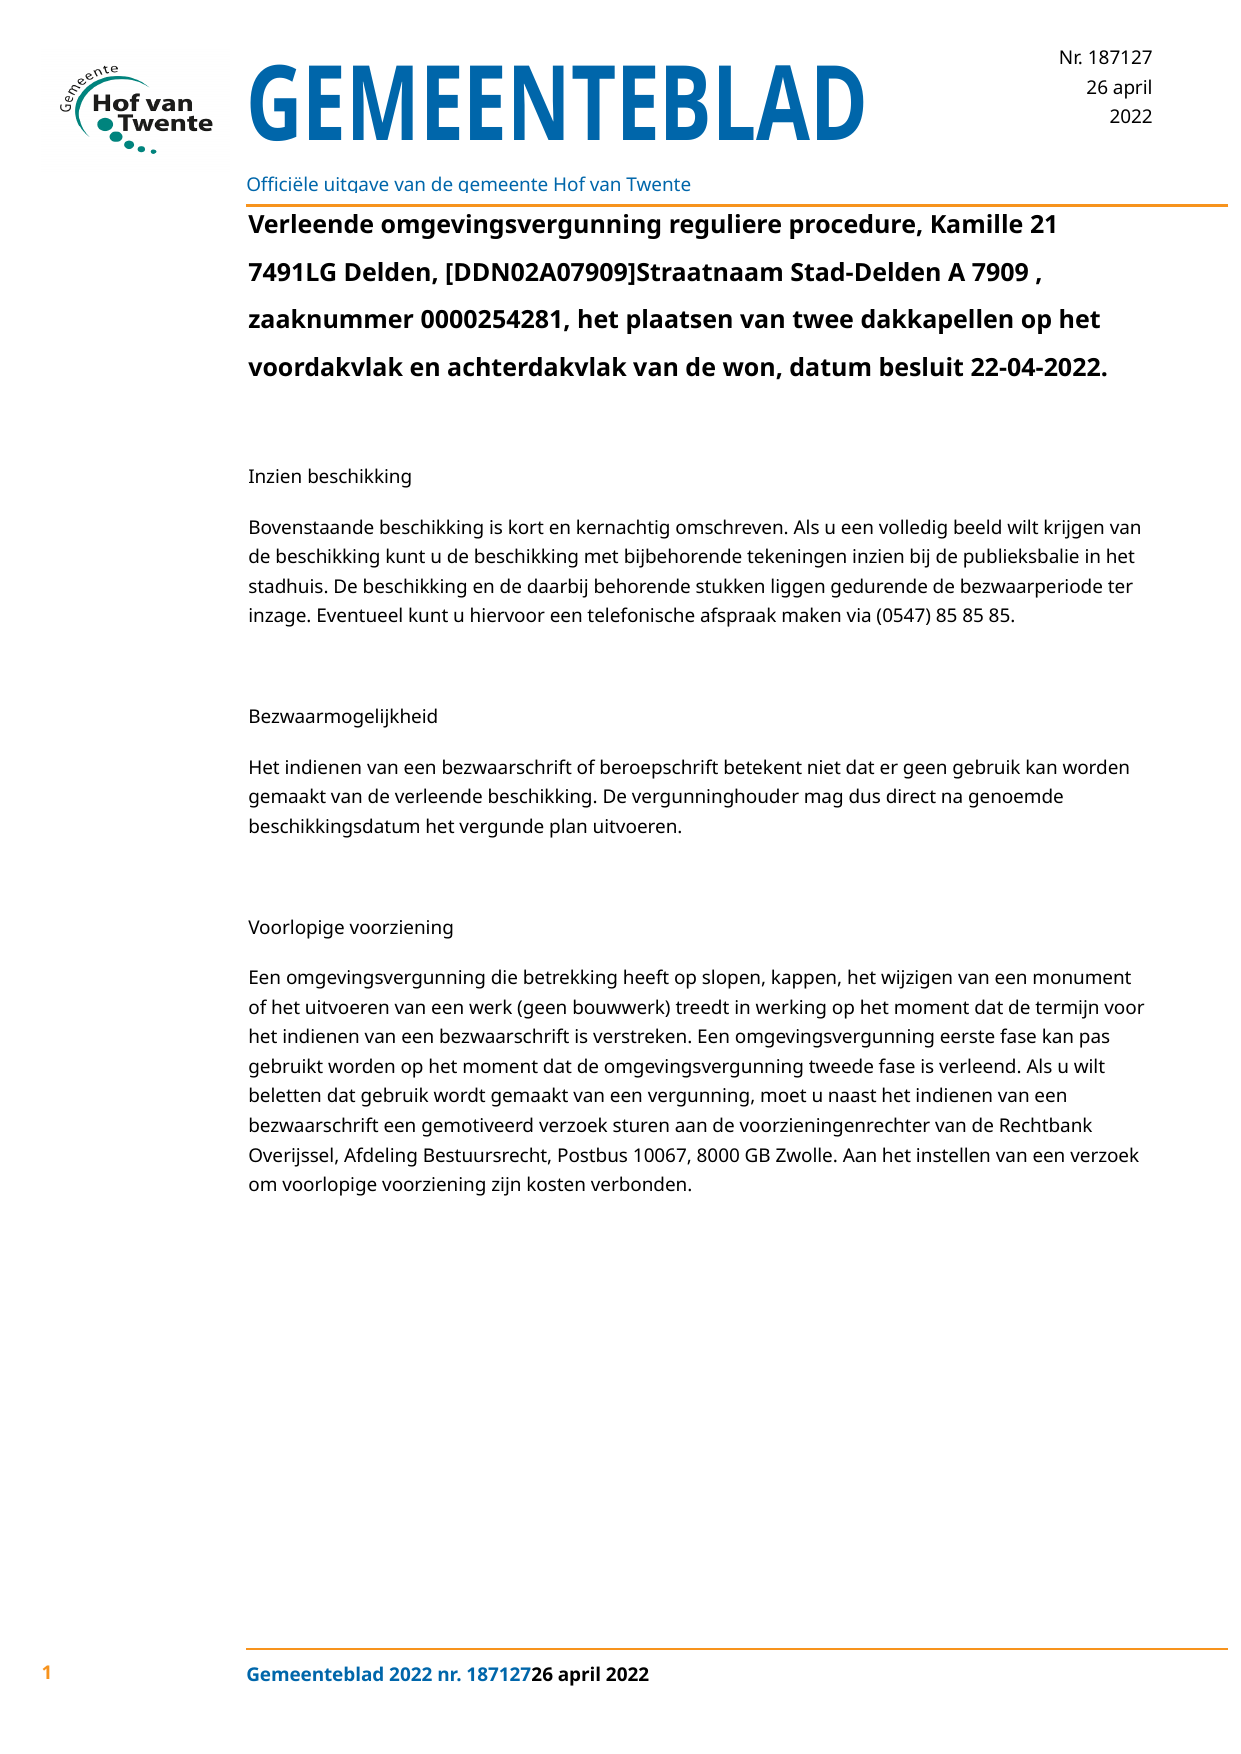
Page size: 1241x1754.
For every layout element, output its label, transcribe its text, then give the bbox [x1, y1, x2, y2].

text Het indienen van een bezwaarschrift of beroepschrift betekent niet dat er geen gebruik kan worden gemaakt van de verleende beschikking. De vergunninghouder mag dus direct na genoemde beschikkingsdatum het vergunde plan uitvoeren. [248, 754, 1152, 839]
picture [41, 47, 231, 172]
text Bovenstaande beschikking is kort en kernachtig omschreven. Als u een volledig beeld wilt krijgen van de beschikking kunt u de beschikking met bijbehorende tekeningen inzien bij de publieksbalie in het stadhuis. De beschikking en de daarbij behorende stukken liggen gedurende de bezwaarperiode ter inzage. Eventueel kunt u hiervoor een telefonische afspraak maken via (0547) 85 85 85. [248, 514, 1152, 628]
text Een omgevingsvergunning die betrekking heeft op slopen, kappen, het wijzigen van een monument of het uitvoeren van een werk (geen bouwwerk) treedt in werking op het moment dat de termijn voor het indienen van een bezwaarschrift is verstreken. Een omgevingsvergunning eerste fase kan pas gebruikt worden op het moment dat de omgevingsvergunning tweede fase is verleend. Als u wilt beletten dat gebruik wordt gemaakt van een vergunning, moet u naast het indienen van een bezwaarschrift een gemotiveerd verzoek sturen aan de voorzieningenrechter van de Rechtbank Overijssel, Afdeling Bestuursrecht, Postbus 10067, 8000 GB Zwolle. Aan het instellen van een verzoek om voorlopige voorziening zijn kosten verbonden. [248, 964, 1152, 1197]
text Bezwaarmogelijkheid [248, 703, 1152, 729]
text Verleende omgevingsvergunning reguliere procedure, Kamille 21 7491LG Delden, [DDN02A07909]Straatnaam Stad-Delden A 7909 , zaaknummer 0000254281, het plaatsen van twee dakkapellen op het voordakvlak en achterdakvlak van de won, datum besluit 22-04-2022. [248, 207, 1152, 384]
text Voorlopige voorziening [248, 914, 1152, 940]
text Inzien beschikking [248, 463, 1152, 489]
